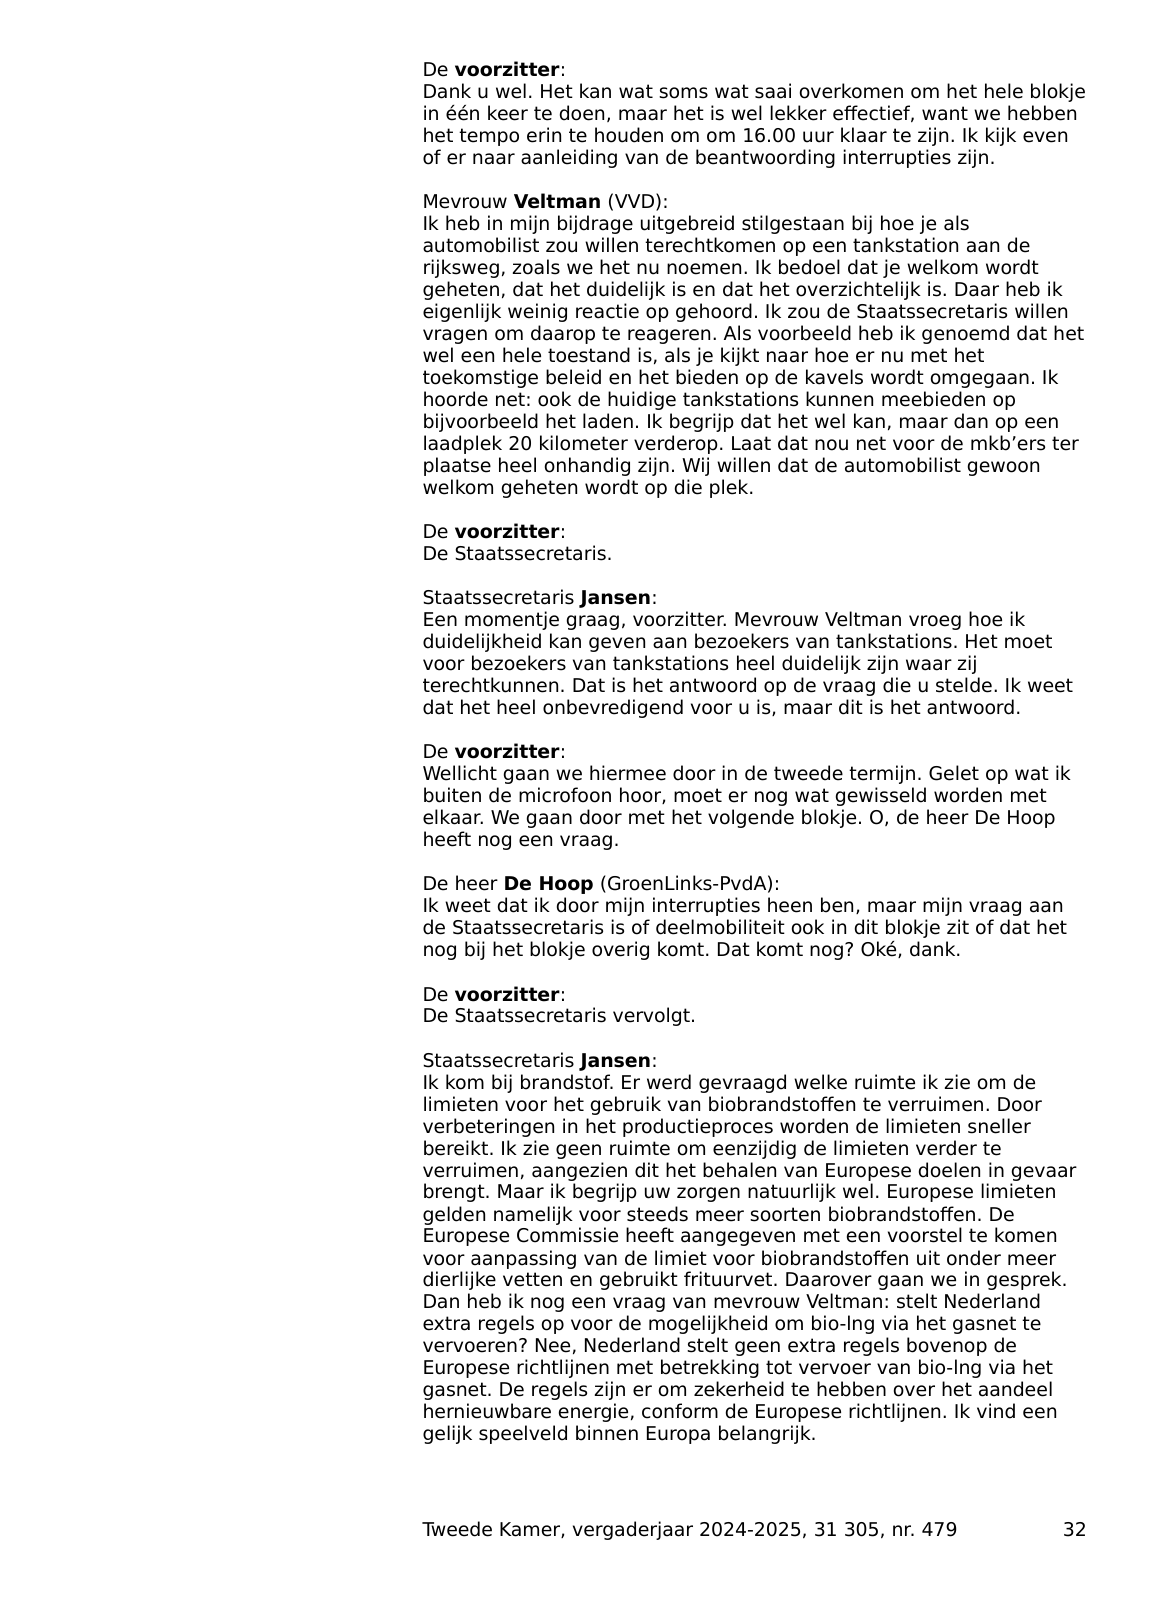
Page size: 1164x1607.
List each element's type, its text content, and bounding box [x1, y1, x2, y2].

text Staatssecretaris Jansen: [422, 587, 1087, 609]
text De voorzitter: [422, 59, 1087, 81]
text Dank u wel. Het kan wat soms wat saai overkomen om het hele blokje in één keer te doen, maar het is wel lekker effectief, want we hebben het tempo erin te houden om om 16.00 uur klaar te zijn. Ik kijk even of er naar aanleiding van de beantwoording interrupties zijn. [422, 81, 1087, 169]
text De voorzitter: [422, 521, 1087, 543]
text Ik weet dat ik door mijn interrupties heen ben, maar mijn vraag aan de Staatssecretaris is of deelmobiliteit ook in dit blokje zit of dat het nog bij het blokje overig komt. Dat komt nog? Oké, dank. [422, 895, 1087, 961]
text Ik heb in mijn bijdrage uitgebreid stilgestaan bij hoe je als automobilist zou willen terechtkomen op een tankstation aan de rijksweg, zoals we het nu noemen. Ik bedoel dat je welkom wordt geheten, dat het duidelijk is en dat het overzichtelijk is. Daar heb ik eigenlijk weinig reactie op gehoord. Ik zou de Staatssecretaris willen vragen om daarop te reageren. Als voorbeeld heb ik genoemd dat het wel een hele toestand is, als je kijkt naar hoe er nu met het toekomstige beleid en het bieden op de kavels wordt omgegaan. Ik hoorde net: ook de huidige tankstations kunnen meebieden op bijvoorbeeld het laden. Ik begrijp dat het wel kan, maar dan op een laadplek 20 kilometer verderop. Laat dat nou net voor de mkb’ers ter plaatse heel onhandig zijn. Wij willen dat de automobilist gewoon welkom geheten wordt op die plek. [422, 213, 1087, 499]
text De voorzitter: [422, 741, 1087, 763]
text Wellicht gaan we hiermee door in de tweede termijn. Gelet op wat ik buiten de microfoon hoor, moet er nog wat gewisseld worden met elkaar. We gaan door met het volgende blokje. O, de heer De Hoop heeft nog een vraag. [422, 763, 1087, 851]
text Staatssecretaris Jansen: [422, 1049, 1087, 1072]
text De voorzitter: [422, 983, 1087, 1005]
text Mevrouw Veltman (VVD): [422, 191, 1087, 213]
text De Staatssecretaris. [422, 543, 1087, 565]
text De Staatssecretaris vervolgt. [422, 1005, 1087, 1027]
text Ik kom bij brandstof. Er werd gevraagd welke ruimte ik zie om de limieten voor het gebruik van biobrandstoffen te verruimen. Door verbeteringen in het productieproces worden de limieten sneller bereikt. Ik zie geen ruimte om eenzijdig de limieten verder te verruimen, aangezien dit het behalen van Europese doelen in gevaar brengt. Maar ik begrijp uw zorgen natuurlijk wel. Europese limieten gelden namelijk voor steeds meer soorten biobrandstoffen. De Europese Commissie heeft aangegeven met een voorstel te komen voor aanpassing van de limiet voor biobrandstoffen uit onder meer dierlijke vetten en gebruikt frituurvet. Daarover gaan we in gesprek. [422, 1072, 1087, 1291]
text De heer De Hoop (GroenLinks-PvdA): [422, 873, 1087, 895]
text Een momentje graag, voorzitter. Mevrouw Veltman vroeg hoe ik duidelijkheid kan geven aan bezoekers van tankstations. Het moet voor bezoekers van tankstations heel duidelijk zijn waar zij terechtkunnen. Dat is het antwoord op de vraag die u stelde. Ik weet dat het heel onbevredigend voor u is, maar dit is het antwoord. [422, 609, 1087, 719]
text Dan heb ik nog een vraag van mevrouw Veltman: stelt Nederland extra regels op voor de mogelijkheid om bio-lng via het gasnet te vervoeren? Nee, Nederland stelt geen extra regels bovenop de Europese richtlijnen met betrekking tot vervoer van bio-lng via het gasnet. De regels zijn er om zekerheid te hebben over het aandeel hernieuwbare energie, conform de Europese richtlijnen. Ik vind een gelijk speelveld binnen Europa belangrijk. [422, 1291, 1087, 1445]
